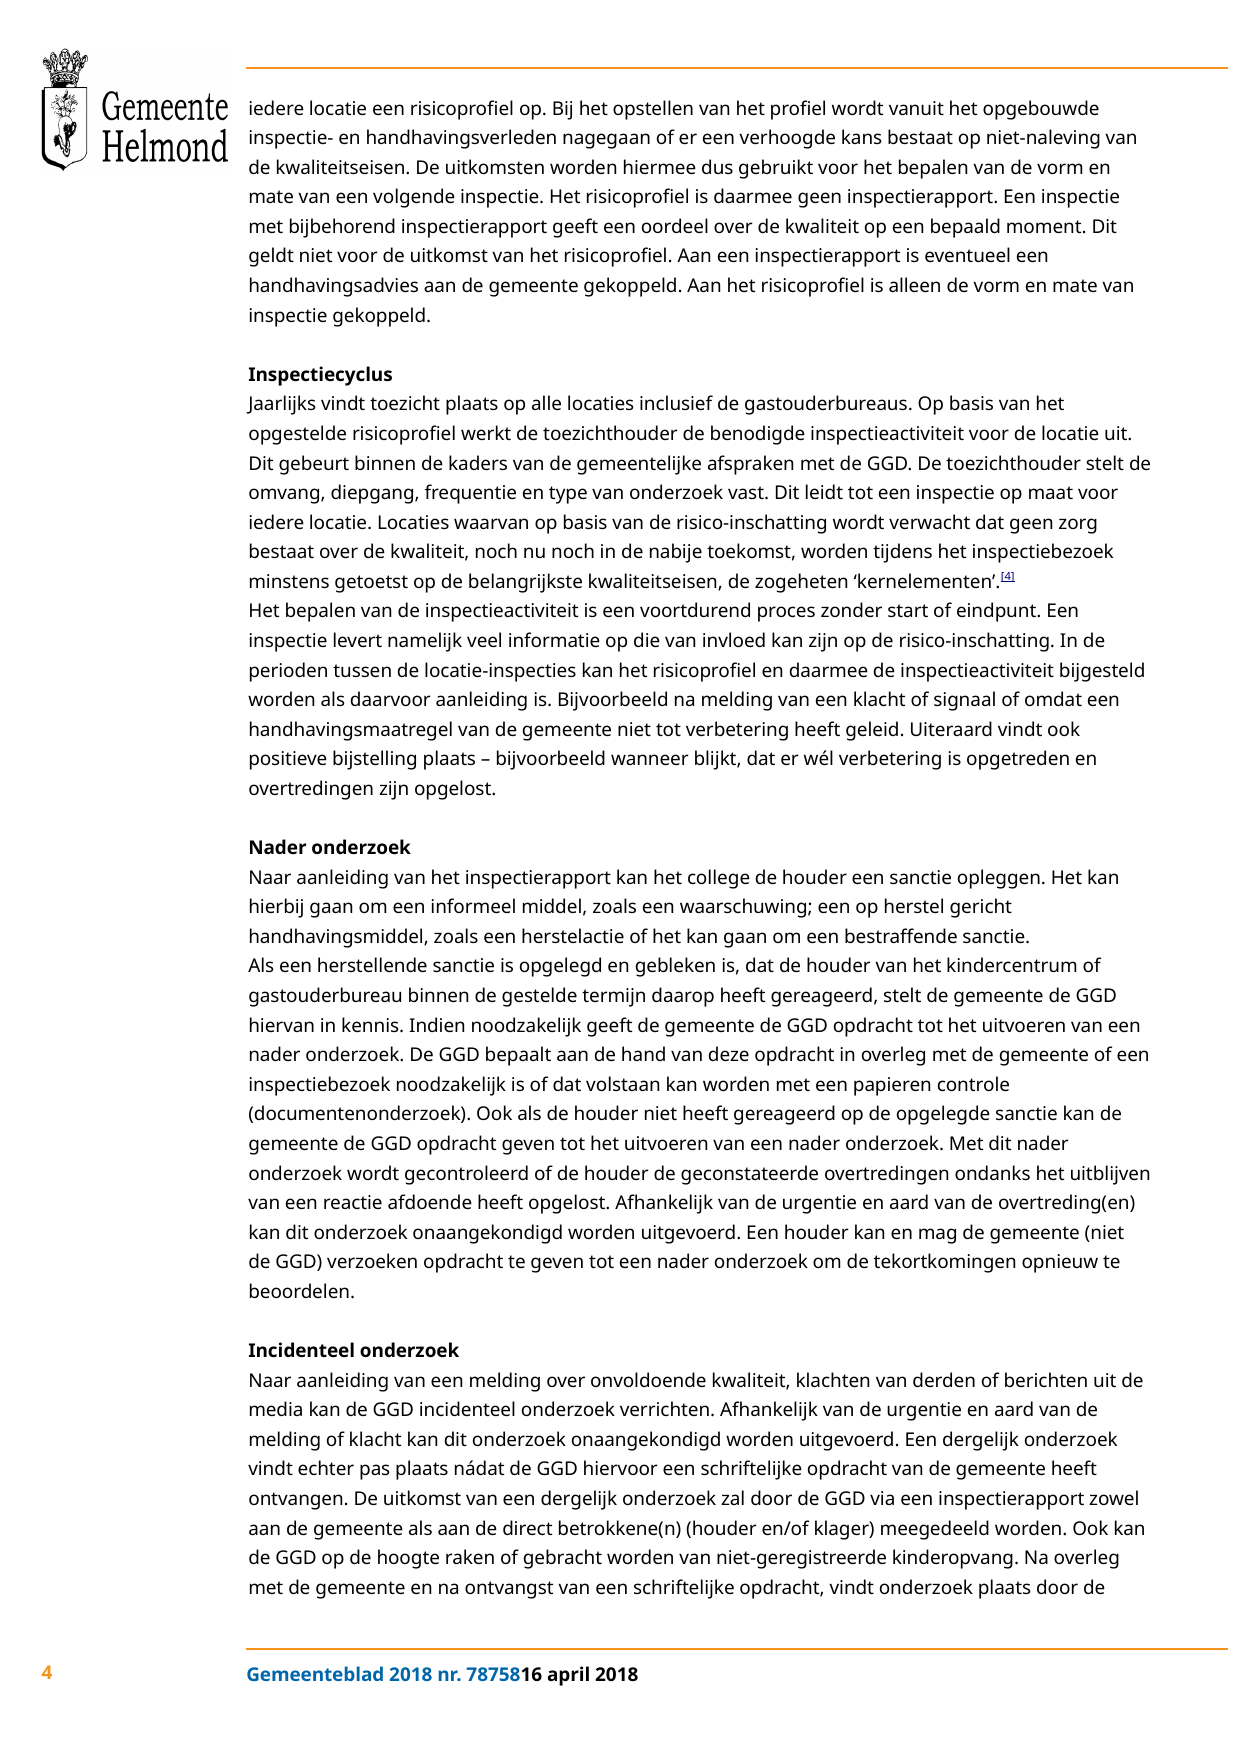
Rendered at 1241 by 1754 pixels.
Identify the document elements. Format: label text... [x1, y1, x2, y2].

picture [41, 47, 231, 172]
text Inspectiecyclus [248, 361, 1152, 387]
text Het bepalen van de inspectieactiviteit is een voortdurend proces zonder start of eindpunt. Een inspectie levert namelijk veel informatie op die van invloed kan zijn op de risico-inschatting. In de perioden tussen de locatie-inspecties kan het risicoprofiel en daarmee de inspectieactiviteit bijgesteld worden als daarvoor aanleiding is. Bijvoorbeeld na melding van een klacht of signaal of omdat een handhavingsmaatregel van de gemeente niet tot verbetering heeft geleid. Uiteraard vindt ook positieve bijstelling plaats – bijvoorbeeld wanneer blijkt, dat er wél verbetering is opgetreden en overtredingen zijn opgelost. [248, 598, 1152, 801]
text Nader onderzoek [248, 834, 1152, 860]
text Als een herstellende sanctie is opgelegd en gebleken is, dat de houder van het kindercentrum of gastouderbureau binnen de gestelde termijn daarop heeft gereageerd, stelt de gemeente de GGD hiervan in kennis. Indien noodzakelijk geeft de gemeente de GGD opdracht tot het uitvoeren van een nader onderzoek. De GGD bepaalt aan de hand van deze opdracht in overleg met de gemeente of een inspectiebezoek noodzakelijk is of dat volstaan kan worden met een papieren controle (documentenonderzoek). Ook als de houder niet heeft gereageerd op de opgelegde sanctie kan de gemeente de GGD opdracht geven tot het uitvoeren van een nader onderzoek. Met dit nader onderzoek wordt gecontroleerd of de houder de geconstateerde overtredingen ondanks het uitblijven van een reactie afdoende heeft opgelost. Afhankelijk van de urgentie en aard van de overtreding(en) kan dit onderzoek onaangekondigd worden uitgevoerd. Een houder kan en mag de gemeente (niet de GGD) verzoeken opdracht te geven tot een nader onderzoek om de tekortkomingen opnieuw te beoordelen. [248, 953, 1152, 1304]
text Naar aanleiding van een melding over onvoldoende kwaliteit, klachten van derden of berichten uit de media kan de GGD incidenteel onderzoek verrichten. Afhankelijk van de urgentie en aard van de melding of klacht kan dit onderzoek onaangekondigd worden uitgevoerd. Een dergelijk onderzoek vindt echter pas plaats nádat de GGD hiervoor een schriftelijke opdracht van de gemeente heeft ontvangen. De uitkomst van een dergelijk onderzoek zal door de GGD via een inspectierapport zowel aan de gemeente als aan de direct betrokkene(n) (houder en/of klager) meegedeeld worden. Ook kan de GGD op de hoogte raken of gebracht worden van niet-geregistreerde kinderopvang. Na overleg met de gemeente en na ontvangst van een schriftelijke opdracht, vindt onderzoek plaats door de [248, 1367, 1152, 1600]
text iedere locatie een risicoprofiel op. Bij het opstellen van het profiel wordt vanuit het opgebouwde inspectie- en handhavingsverleden nagegaan of er een verhoogde kans bestaat op niet-naleving van de kwaliteitseisen. De uitkomsten worden hiermee dus gebruikt voor het bepalen van de vorm en mate van een volgende inspectie. Het risicoprofiel is daarmee geen inspectierapport. Een inspectie met bijbehorend inspectierapport geeft een oordeel over de kwaliteit op een bepaald moment. Dit geldt niet voor de uitkomst van het risicoprofiel. Aan een inspectierapport is eventueel een handhavingsadvies aan de gemeente gekoppeld. Aan het risicoprofiel is alleen de vorm en mate van inspectie gekoppeld. [248, 95, 1152, 328]
text Naar aanleiding van het inspectierapport kan het college de houder een sanctie opleggen. Het kan hierbij gaan om een informeel middel, zoals een waarschuwing; een op herstel gericht handhavingsmiddel, zoals een herstelactie of het kan gaan om een bestraffende sanctie. [248, 864, 1152, 949]
text Jaarlijks vindt toezicht plaats op alle locaties inclusief de gastouderbureaus. Op basis van het opgestelde risicoprofiel werkt de toezichthouder de benodigde inspectieactiviteit voor de locatie uit. Dit gebeurt binnen de kaders van de gemeentelijke afspraken met de GGD. De toezichthouder stelt de omvang, diepgang, frequentie en type van onderzoek vast. Dit leidt tot een inspectie op maat voor iedere locatie. Locaties waarvan op basis van de risico-inschatting wordt verwacht dat geen zorg bestaat over de kwaliteit, noch nu noch in de nabije toekomst, worden tijdens het inspectiebezoek minstens getoetst op de belangrijkste kwaliteitseisen, de zogeheten ‘kernelementen’.[4] [248, 391, 1152, 594]
text Incidenteel onderzoek [248, 1337, 1152, 1363]
